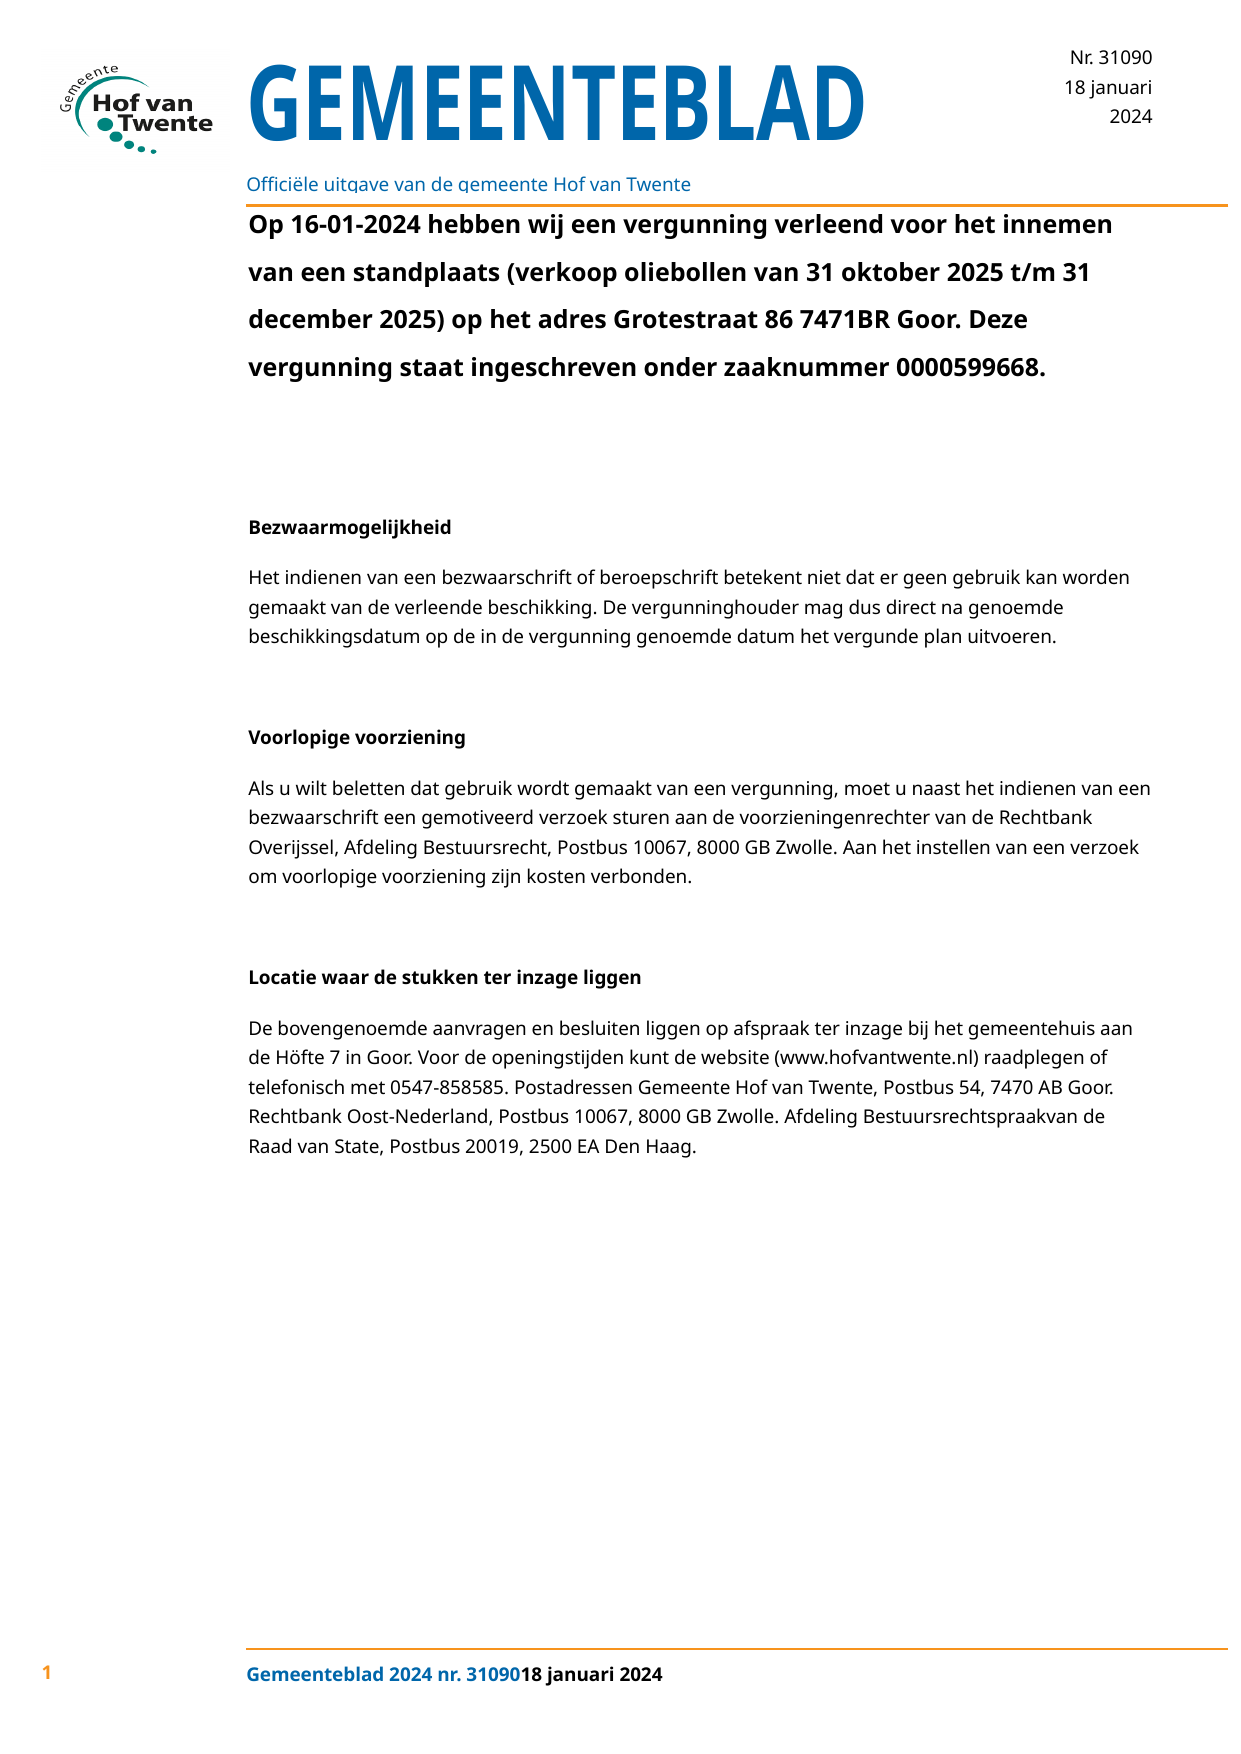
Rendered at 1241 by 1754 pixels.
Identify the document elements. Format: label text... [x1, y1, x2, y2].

text Het indienen van een bezwaarschrift of beroepschrift betekent niet dat er geen gebruik kan worden gemaakt van de verleende beschikking. De vergunninghouder mag dus direct na genoemde beschikkingsdatum op de in de vergunning genoemde datum het vergunde plan uitvoeren. [248, 564, 1152, 649]
text Bezwaarmogelijkheid [248, 514, 1152, 540]
picture [41, 47, 231, 172]
text Voorlopige voorziening [248, 724, 1152, 750]
text Op 16-01-2024 hebben wij een vergunning verleend voor het innemen van een standplaats (verkoop oliebollen van 31 oktober 2025 t/m 31 december 2025) op het adres Grotestraat 86 7471BR Goor. Deze vergunning staat ingeschreven onder zaaknummer 0000599668. [248, 207, 1152, 384]
text Locatie waar de stukken ter inzage liggen [248, 964, 1152, 990]
text Als u wilt beletten dat gebruik wordt gemaakt van een vergunning, moet u naast het indienen van een bezwaarschrift een gemotiveerd verzoek sturen aan de voorzieningenrechter van de Rechtbank Overijssel, Afdeling Bestuursrecht, Postbus 10067, 8000 GB Zwolle. Aan het instellen van een verzoek om voorlopige voorziening zijn kosten verbonden. [248, 775, 1152, 889]
text De bovengenoemde aanvragen en besluiten liggen op afspraak ter inzage bij het gemeentehuis aan de Höfte 7 in Goor. Voor de openingstijden kunt de website (www.hofvantwente.nl) raadplegen of telefonisch met 0547-858585. Postadressen Gemeente Hof van Twente, Postbus 54, 7470 AB Goor. Rechtbank Oost-Nederland, Postbus 10067, 8000 GB Zwolle. Afdeling Bestuursrechtspraakvan de Raad van State, Postbus 20019, 2500 EA Den Haag. [248, 1015, 1152, 1159]
